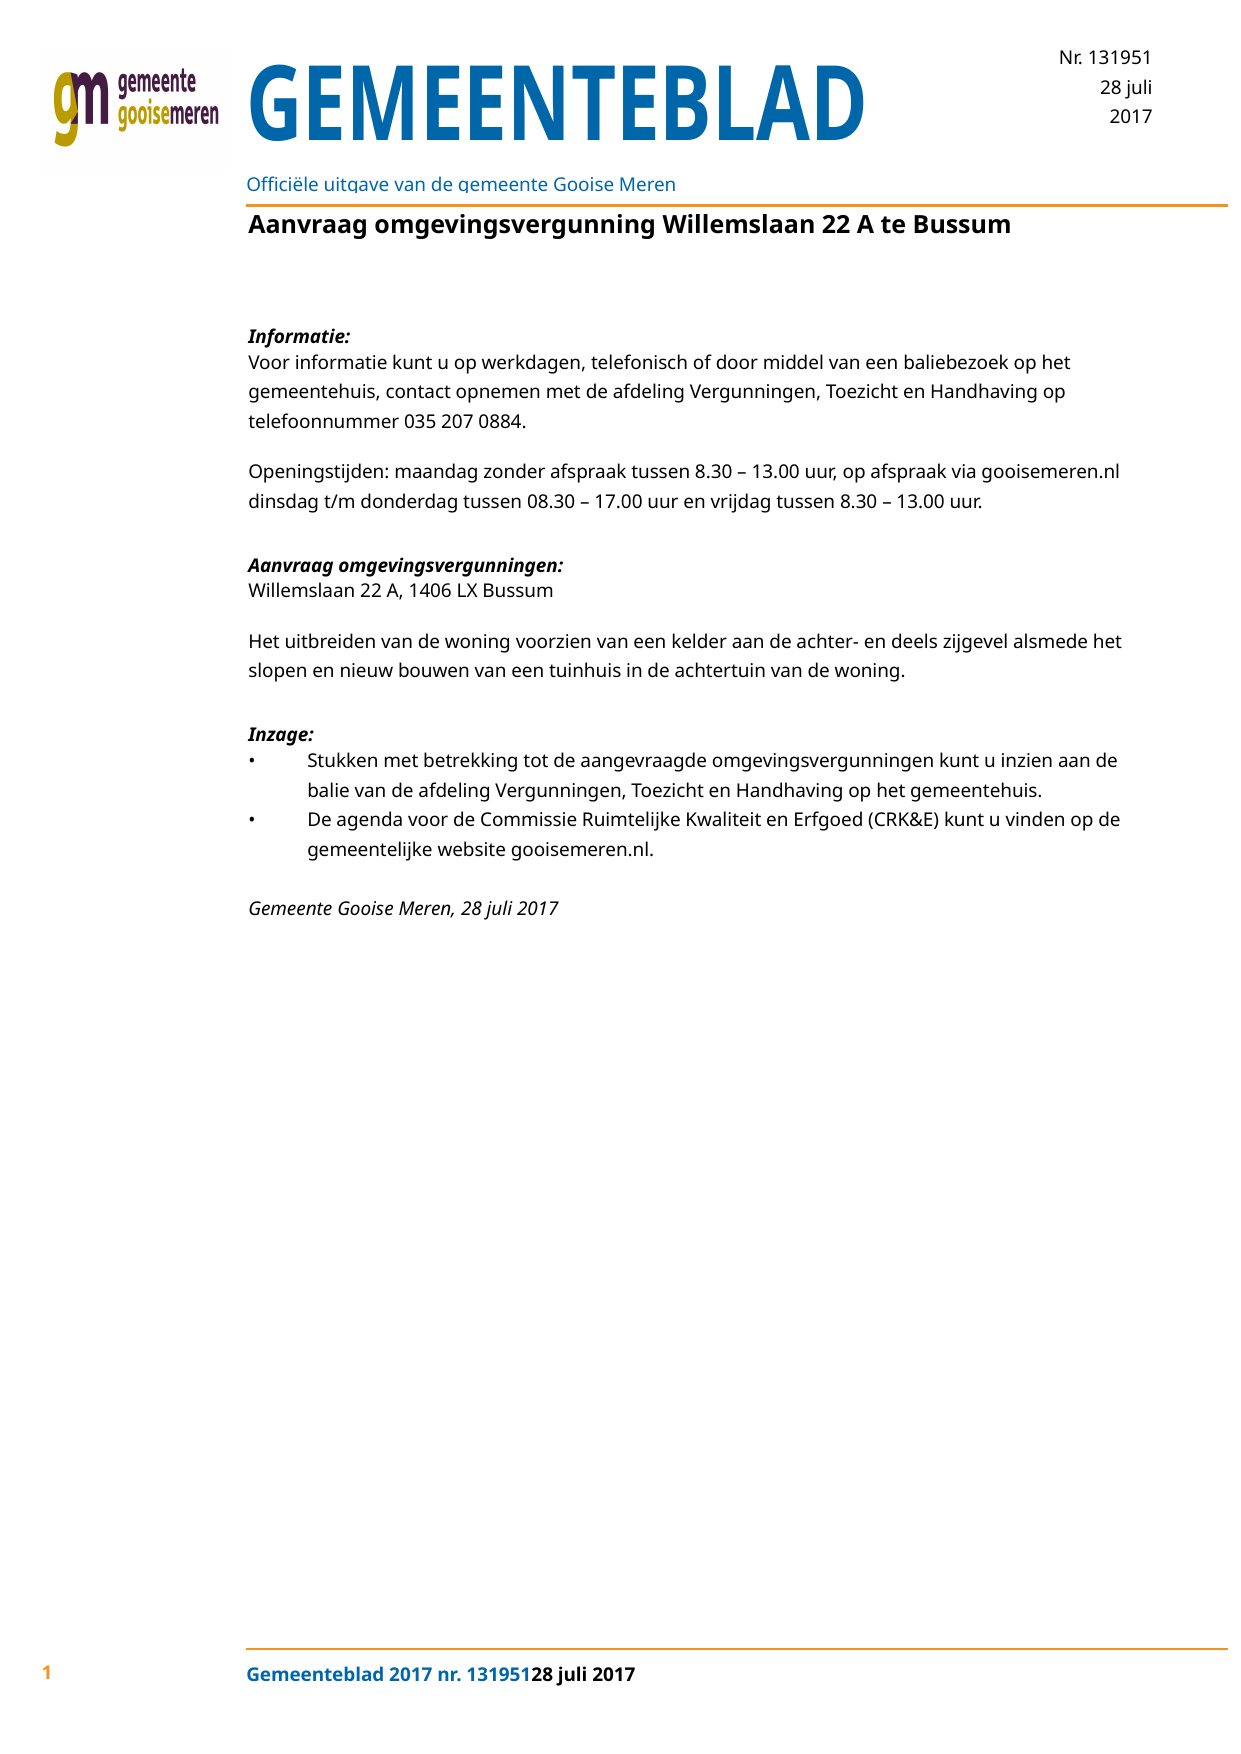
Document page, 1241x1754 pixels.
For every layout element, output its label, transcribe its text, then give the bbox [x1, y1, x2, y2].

text Voor informatie kunt u op werkdagen, telefonisch of door middel van een baliebezoek op het gemeentehuis, contact opnemen met de afdeling Vergunningen, Toezicht en Handhaving op telefoonnummer 035 207 0884. [248, 349, 1152, 434]
text Informatie: [248, 323, 1152, 349]
list Stukken met betrekking tot de aangevraagde omgevingsvergunningen kunt u inzien aan de balie van de afdeling Vergunningen, Toezicht en Handhaving op het gemeentehuis. [248, 747, 1152, 803]
picture [41, 47, 231, 172]
text Gemeente Gooise Meren, 28 juli 2017 [248, 895, 1152, 921]
text Openingstijden: maandag zonder afspraak tussen 8.30 – 13.00 uur, op afspraak via gooisemeren.nl dinsdag t/m donderdag tussen 08.30 – 17.00 uur en vrijdag tussen 8.30 – 13.00 uur. [248, 458, 1152, 514]
text Inzage: [248, 722, 1152, 747]
list De agenda voor de Commissie Ruimtelijke Kwaliteit en Erfgoed (CRK&E) kunt u vinden op de gemeentelijke website gooisemeren.nl. [248, 807, 1152, 862]
text Aanvraag omgevingsvergunningen: [248, 552, 1152, 578]
text Willemslaan 22 A, 1406 LX Bussum [248, 578, 1152, 603]
text Aanvraag omgevingsvergunning Willemslaan 22 A te Bussum [248, 207, 1152, 241]
text Het uitbreiden van de woning voorzien van een kelder aan de achter- en deels zijgevel alsmede het slopen en nieuw bouwen van een tuinhuis in de achtertuin van de woning. [248, 628, 1152, 683]
